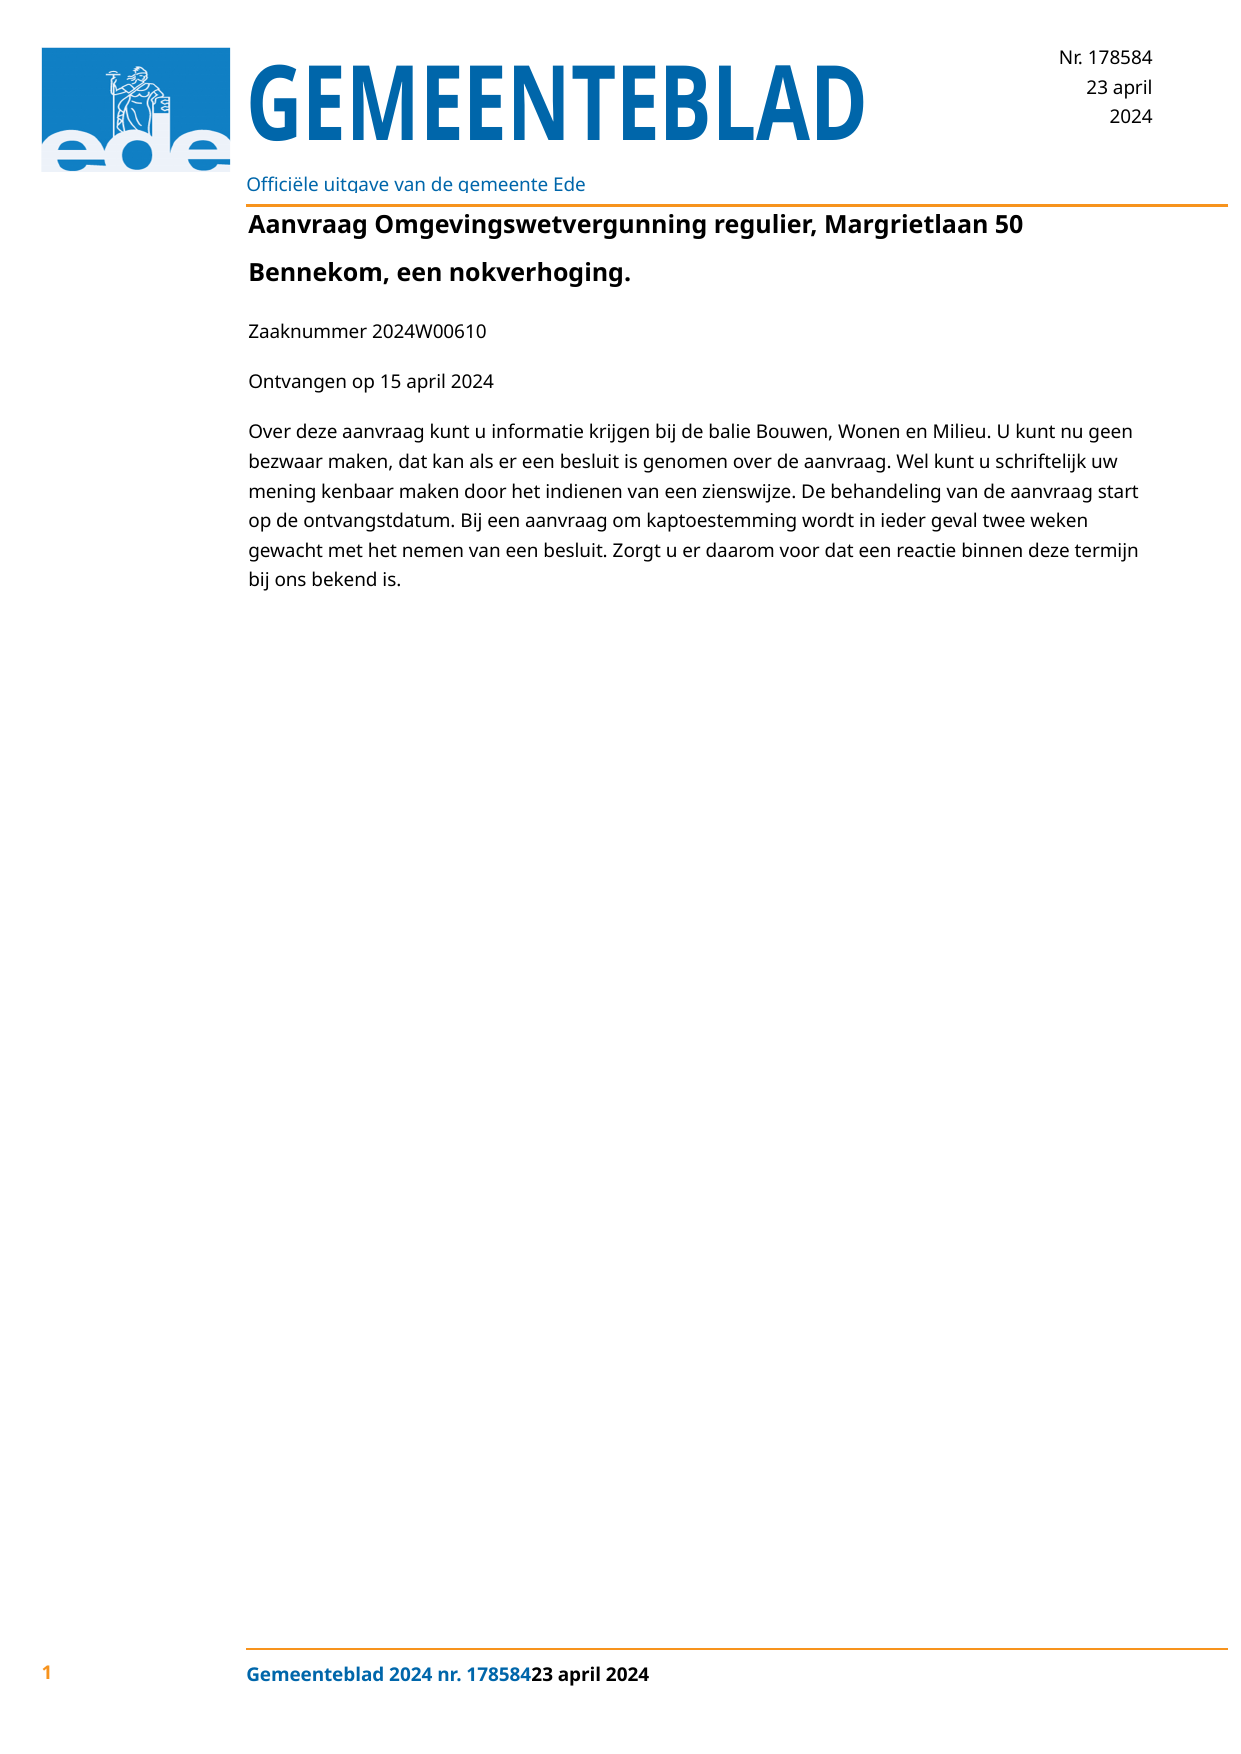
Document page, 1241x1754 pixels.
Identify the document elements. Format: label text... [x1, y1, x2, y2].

text Zaaknummer 2024W00610 [248, 318, 1152, 344]
text Ontvangen op 15 april 2024 [248, 368, 1152, 394]
text Over deze aanvraag kunt u informatie krijgen bij de balie Bouwen, Wonen en Milieu. U kunt nu geen bezwaar maken, dat kan als er een besluit is genomen over de aanvraag. Wel kunt u schriftelijk uw mening kenbaar maken door het indienen van een zienswijze. De behandeling van de aanvraag start op de ontvangstdatum. Bij een aanvraag om kaptoestemming wordt in ieder geval twee weken gewacht met het nemen van een besluit. Zorgt u er daarom voor dat een reactie binnen deze termijn bij ons bekend is. [248, 419, 1152, 592]
text Aanvraag Omgevingswetvergunning regulier, Margrietlaan 50 Bennekom, een nokverhoging. [248, 207, 1152, 288]
picture [41, 47, 231, 172]
